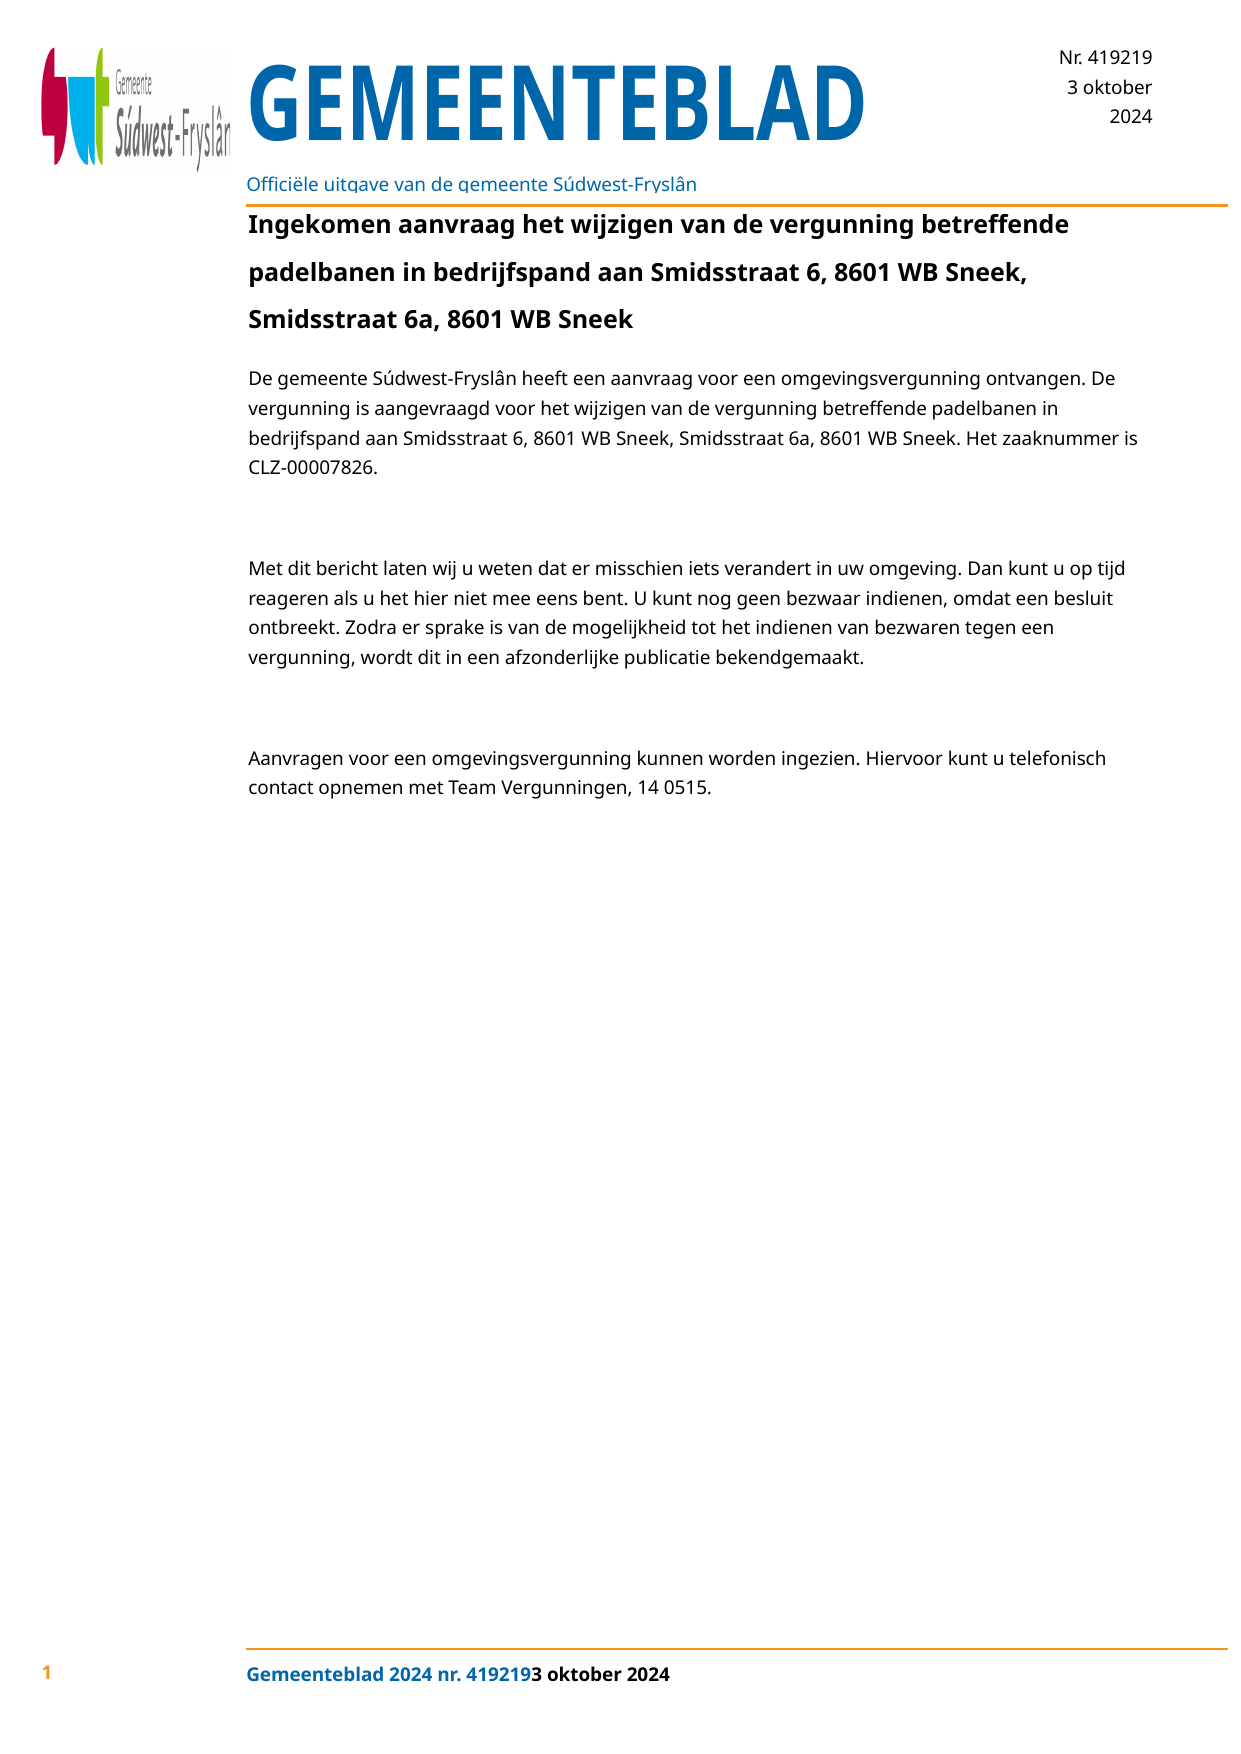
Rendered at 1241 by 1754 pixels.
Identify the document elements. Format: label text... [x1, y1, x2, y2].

picture [41, 47, 231, 172]
text De gemeente Súdwest-Fryslân heeft een aanvraag voor een omgevingsvergunning ontvangen. De vergunning is aangevraagd voor het wijzigen van de vergunning betreffende padelbanen in bedrijfspand aan Smidsstraat 6, 8601 WB Sneek, Smidsstraat 6a, 8601 WB Sneek. Het zaaknummer is CLZ-00007826. [248, 366, 1152, 480]
text Ingekomen aanvraag het wijzigen van de vergunning betreffende padelbanen in bedrijfspand aan Smidsstraat 6, 8601 WB Sneek, Smidsstraat 6a, 8601 WB Sneek [248, 207, 1152, 336]
text Met dit bericht laten wij u weten dat er misschien iets verandert in uw omgeving. Dan kunt u op tijd reageren als u het hier niet mee eens bent. U kunt nog geen bezwaar indienen, omdat een besluit ontbreekt. Zodra er sprake is van de mogelijkheid tot het indienen van bezwaren tegen een vergunning, wordt dit in een afzonderlijke publicatie bekendgemaakt. [248, 555, 1152, 669]
text Aanvragen voor een omgevingsvergunning kunnen worden ingezien. Hiervoor kunt u telefonisch contact opnemen met Team Vergunningen, 14 0515. [248, 745, 1152, 800]
